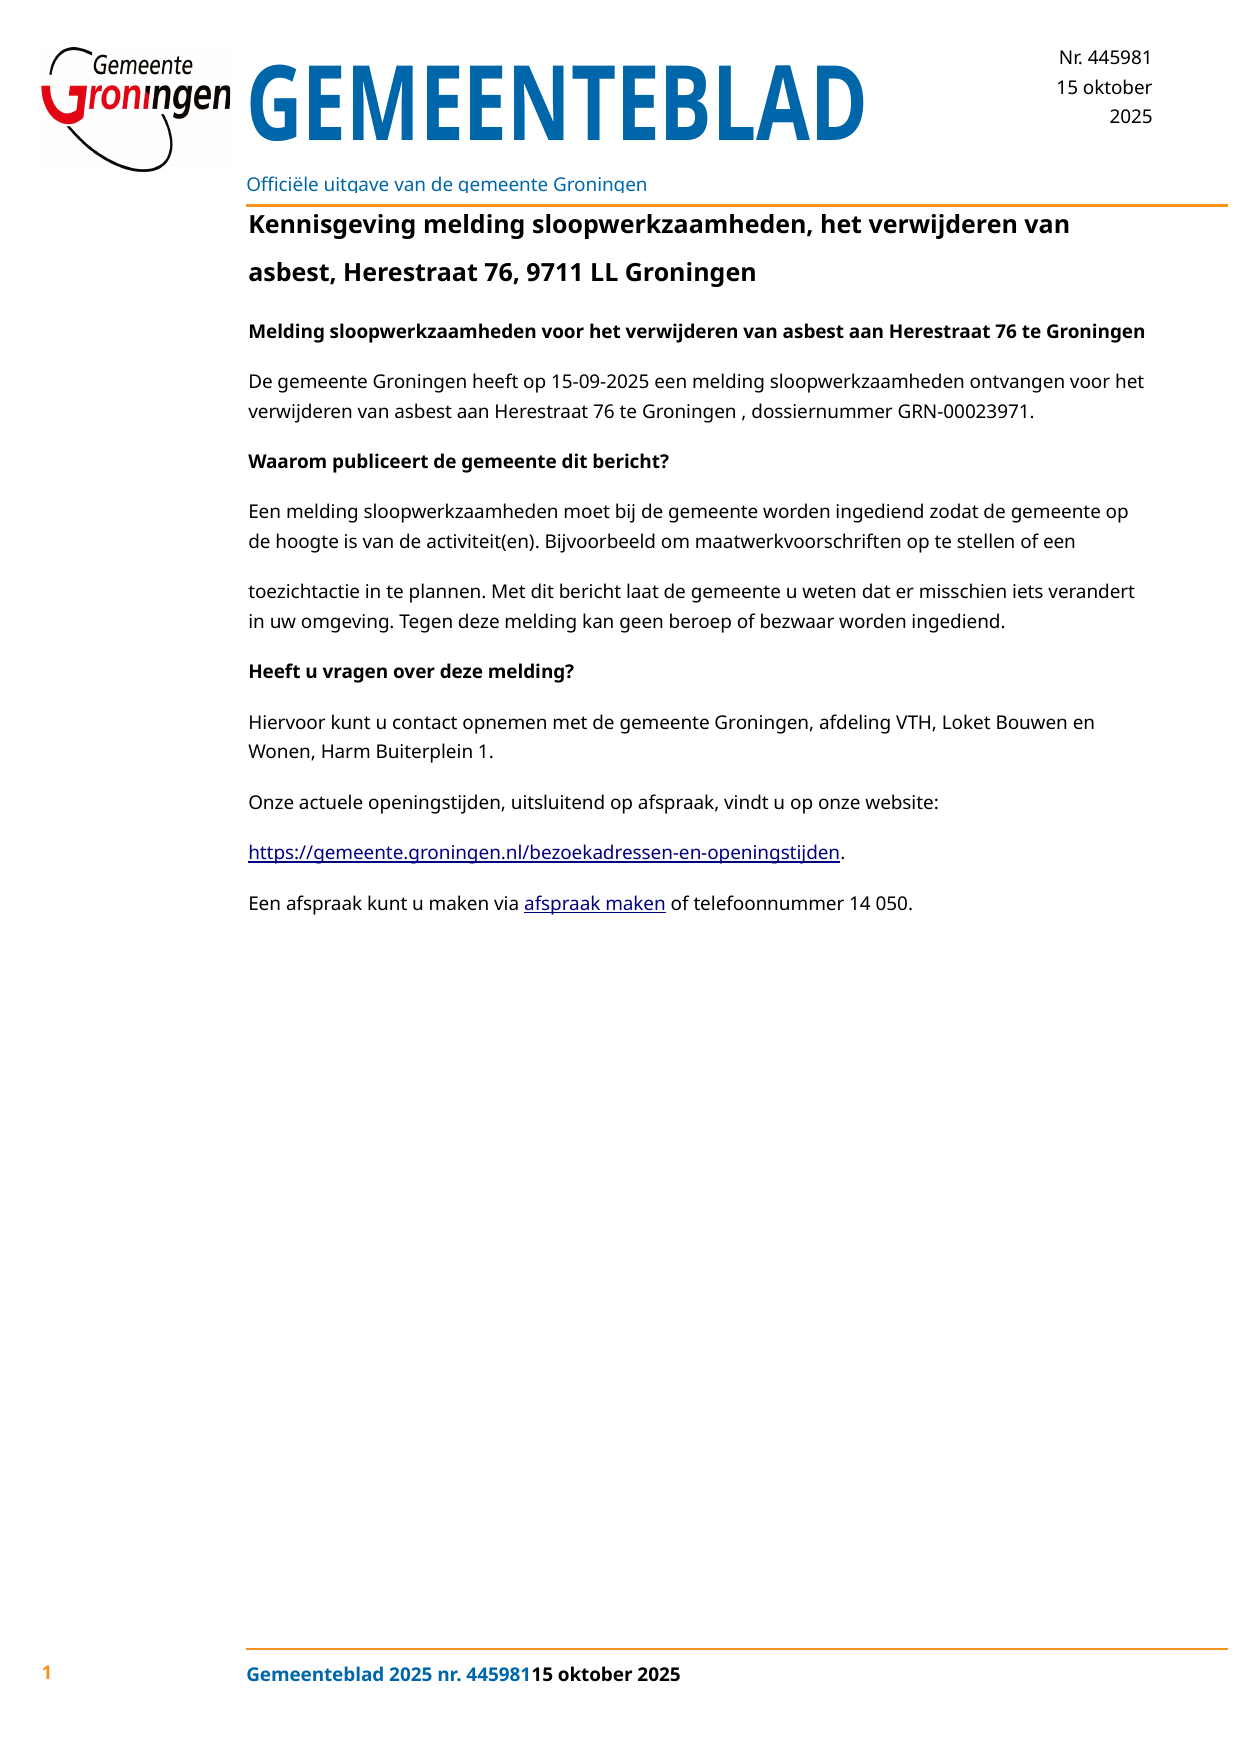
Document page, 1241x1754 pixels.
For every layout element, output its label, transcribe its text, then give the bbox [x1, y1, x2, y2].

text https://gemeente.groningen.nl/bezoekadressen-en-openingstijden. [248, 839, 1152, 865]
text Waarom publiceert de gemeente dit bericht? [248, 448, 1152, 474]
text Kennisgeving melding sloopwerkzaamheden, het verwijderen van asbest, Herestraat 76, 9711 LL Groningen [248, 207, 1152, 288]
text Heeft u vragen over deze melding? [248, 659, 1152, 684]
picture [41, 47, 231, 172]
text toezichtactie in te plannen. Met dit bericht laat de gemeente u weten dat er misschien iets verandert in uw omgeving. Tegen deze melding kan geen beroep of bezwaar worden ingediend. [248, 579, 1152, 634]
text Een afspraak kunt u maken via afspraak maken of telefoonnummer 14 050. [248, 890, 1152, 916]
text Melding sloopwerkzaamheden voor het verwijderen van asbest aan Herestraat 76 te Groningen [248, 318, 1152, 344]
text Onze actuele openingstijden, uitsluitend op afspraak, vindt u op onze website: [248, 789, 1152, 815]
text Een melding sloopwerkzaamheden moet bij de gemeente worden ingediend zodat de gemeente op de hoogte is van de activiteit(en). Bijvoorbeeld om maatwerkvoorschriften op te stellen of een [248, 499, 1152, 554]
text Hiervoor kunt u contact opnemen met de gemeente Groningen, afdeling VTH, Loket Bouwen en Wonen, Harm Buiterplein 1. [248, 709, 1152, 764]
text De gemeente Groningen heeft op 15-09-2025 een melding sloopwerkzaamheden ontvangen voor het verwijderen van asbest aan Herestraat 76 te Groningen , dossiernummer GRN-00023971. [248, 368, 1152, 424]
